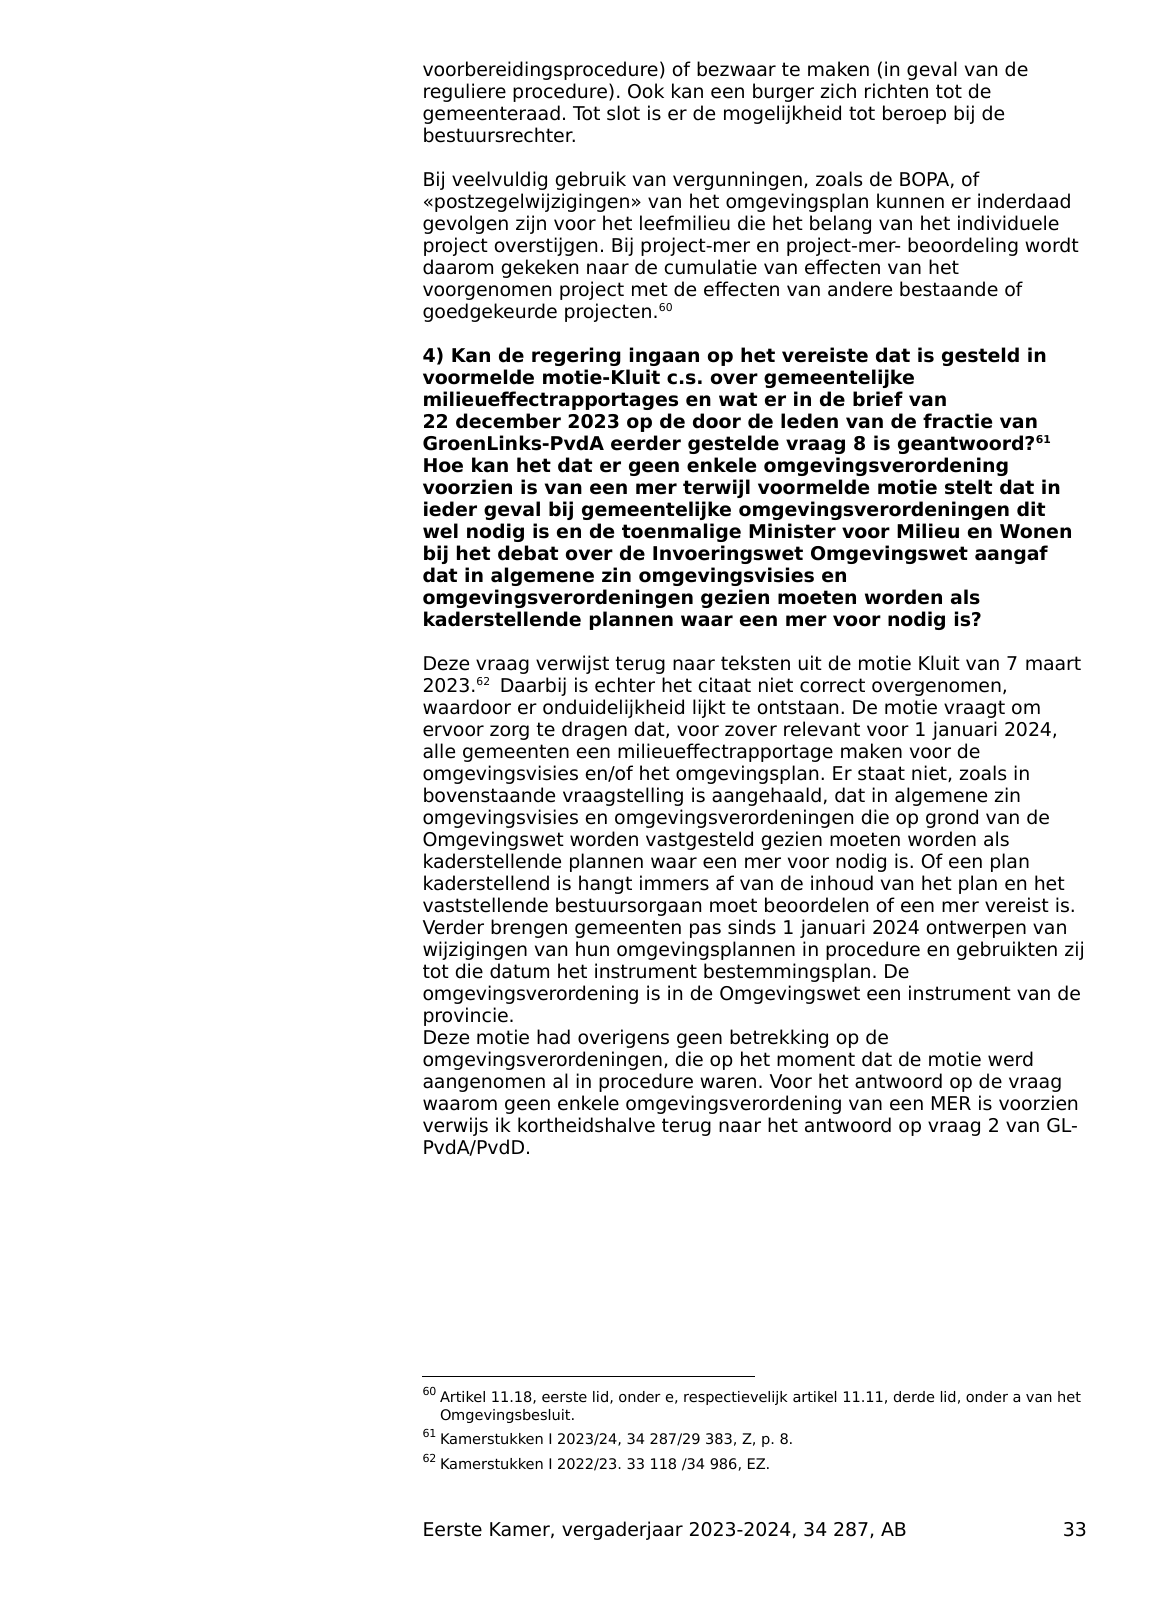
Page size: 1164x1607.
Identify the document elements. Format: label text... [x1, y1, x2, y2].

text Bij veelvuldig gebruik van vergunningen, zoals de BOPA, of «postzegelwijzigingen» van het omgevingsplan kunnen er inderdaad gevolgen zijn voor het leefmilieu die het belang van het individuele project overstijgen. Bij project-mer en project-mer- beoordeling wordt daarom gekeken naar de cumulatie van effecten van het voorgenomen project met de effecten van andere bestaande of goedgekeurde projecten. [422, 169, 1087, 323]
text Deze vraag verwijst terug naar teksten uit de motie Kluit van 7 maart 2023. Daarbij is echter het citaat niet correct overgenomen, waardoor er onduidelijkheid lijkt te ontstaan. De motie vraagt om ervoor zorg te dragen dat, voor zover relevant voor 1 januari 2024, alle gemeenten een milieueffectrapportage maken voor de omgevingsvisies en/of het omgevingsplan. Er staat niet, zoals in bovenstaande vraagstelling is aangehaald, dat in algemene zin omgevingsvisies en omgevingsverordeningen die op grond van de Omgevingswet worden vastgesteld gezien moeten worden als kaderstellende plannen waar een mer voor nodig is. Of een plan kaderstellend is hangt immers af van de inhoud van het plan en het vaststellende bestuursorgaan moet beoordelen of een mer vereist is. [422, 653, 1087, 917]
text Kamerstukken I 2023/24, 34 287/29 383, Z, p. 8. [422, 1427, 1087, 1449]
text Deze motie had overigens geen betrekking op de omgevingsverordeningen, die op het moment dat de motie werd aangenomen al in procedure waren. Voor het antwoord op de vraag waarom geen enkele omgevingsverordening van een MER is voorzien verwijs ik kortheidshalve terug naar het antwoord op vraag 2 van GL- PvdA/PvdD. [422, 1027, 1087, 1159]
subtitle 4) Kan de regering ingaan op het vereiste dat is gesteld in voormelde motie-Kluit c.s. over gemeentelijke milieueffectrapportages en wat er in de brief van 22 december 2023 op de door de leden van de fractie van GroenLinks-PvdA eerder gestelde vraag 8 is geantwoord? Hoe kan het dat er geen enkele omgevingsverordening voorzien is van een mer terwijl voormelde motie stelt dat in ieder geval bij gemeentelijke omgevingsverordeningen dit wel nodig is en de toenmalige Minister voor Milieu en Wonen bij het debat over de Invoeringswet Omgevingswet aangaf dat in algemene zin omgevingsvisies en omgevingsverordeningen gezien moeten worden als kaderstellende plannen waar een mer voor nodig is? [422, 345, 1087, 631]
text Verder brengen gemeenten pas sinds 1 januari 2024 ontwerpen van wijzigingen van hun omgevingsplannen in procedure en gebruikten zij tot die datum het instrument bestemmingsplan. De omgevingsverordening is in de Omgevingswet een instrument van de provincie. [422, 917, 1087, 1027]
text Artikel 11.18, eerste lid, onder e, respectievelijk artikel 11.11, derde lid, onder a van het Omgevingsbesluit. [422, 1385, 1087, 1424]
text Kamerstukken I 2022/23. 33 118 /34 986, EZ. [422, 1452, 1087, 1474]
text voorbereidingsprocedure) of bezwaar te maken (in geval van de reguliere procedure). Ook kan een burger zich richten tot de gemeenteraad. Tot slot is er de mogelijkheid tot beroep bij de bestuursrechter. [422, 59, 1087, 147]
